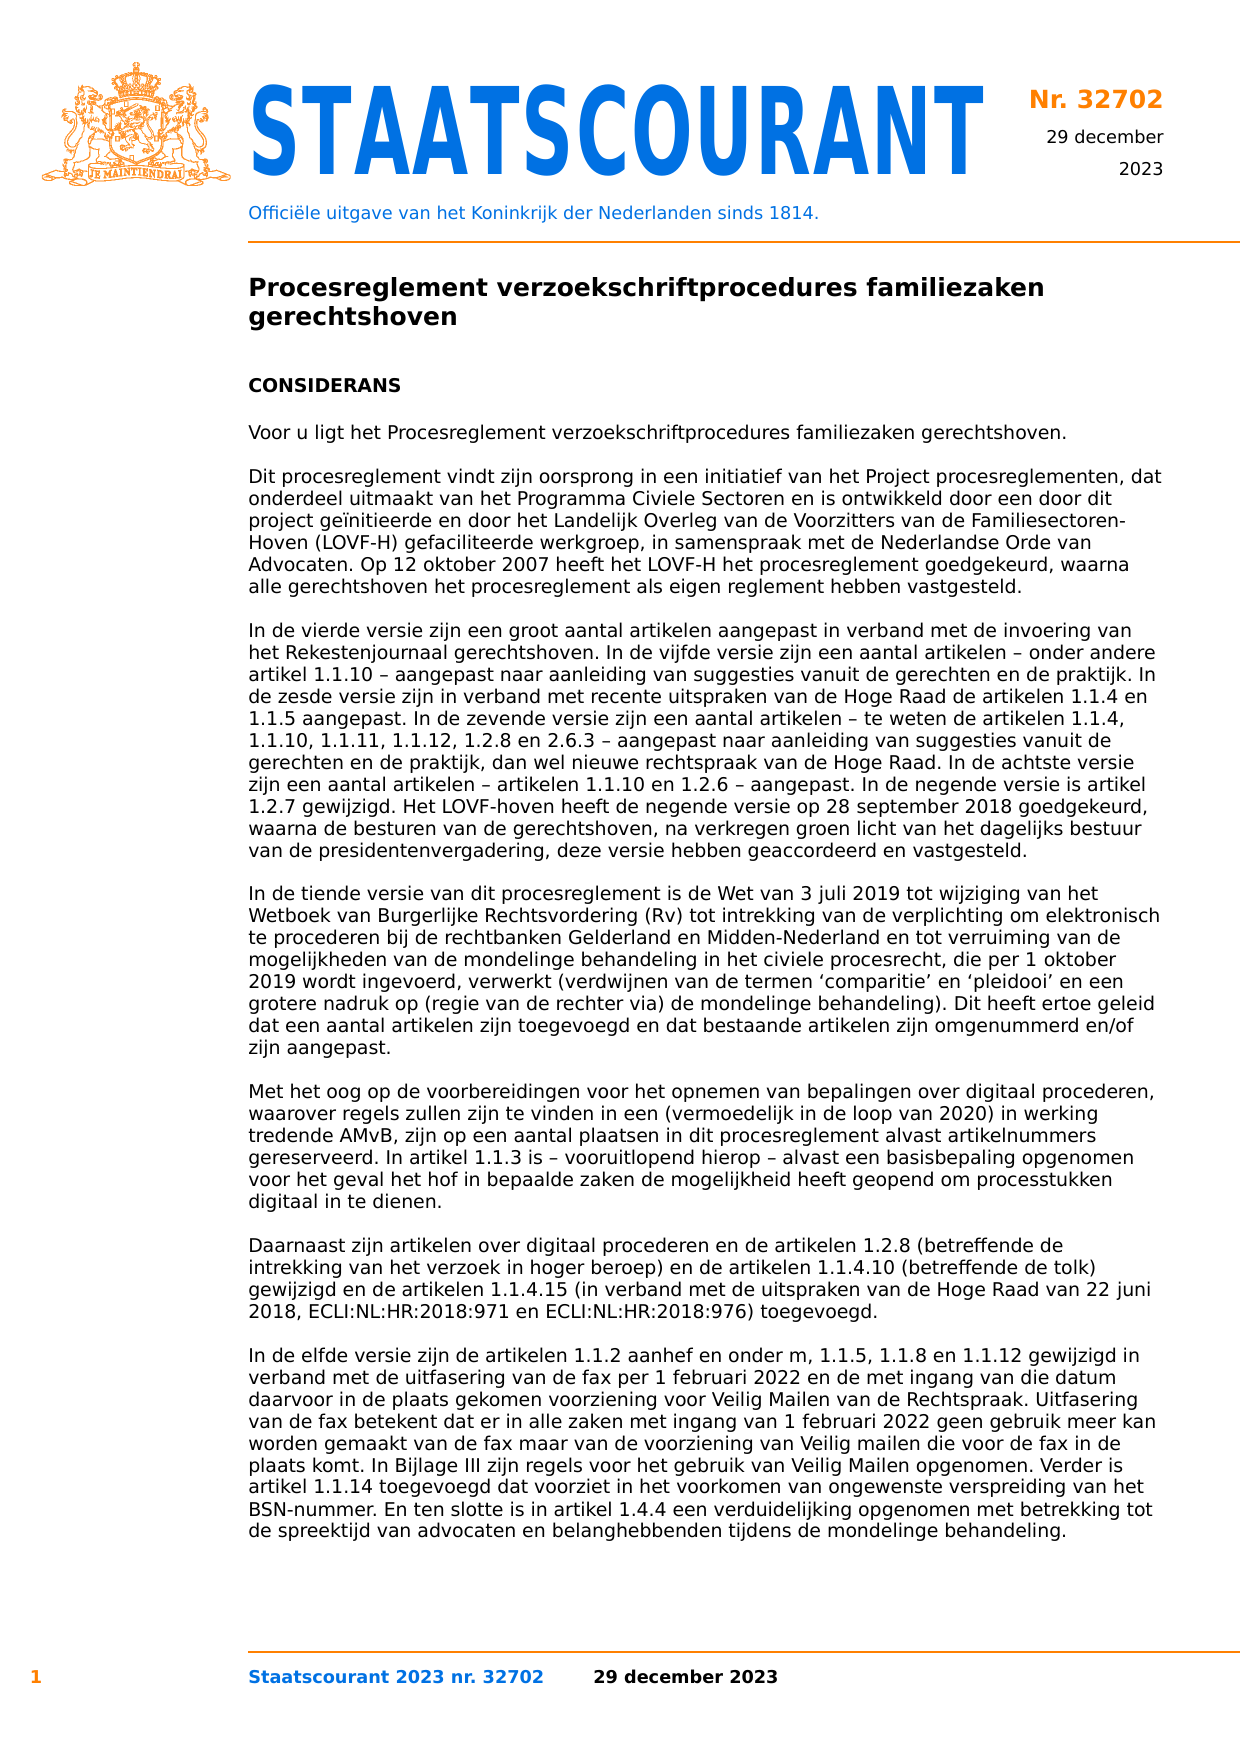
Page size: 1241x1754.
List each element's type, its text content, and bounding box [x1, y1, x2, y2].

table_header STAATSCOURANT [248, 62, 998, 203]
table_header [25, 62, 248, 241]
subtitle CONSIDERANS [248, 375, 1163, 397]
table_cell 29 december [998, 121, 1240, 153]
text In de vierde versie zijn een groot aantal artikelen aangepast in verband met de invoering van het Rekestenjournaal gerechtshoven. In de vijfde versie zijn een aantal artikelen – onder andere artikel 1.1.10 – aangepast naar aanleiding van suggesties vanuit de gerechten en de praktijk. In de zesde versie zijn in verband met recente uitspraken van de Hoge Raad de artikelen 1.1.4 en 1.1.5 aangepast. In de zevende versie zijn een aantal artikelen – te weten de artikelen 1.1.4, 1.1.10, 1.1.11, 1.1.12, 1.2.8 en 2.6.3 – aangepast naar aanleiding van suggesties vanuit de gerechten en de praktijk, dan wel nieuwe rechtspraak van de Hoge Raad. In de achtste versie zijn een aantal artikelen – artikelen 1.1.10 en 1.2.6 – aangepast. In de negende versie is artikel 1.2.7 gewijzigd. Het LOVF-hoven heeft de negende versie op 28 september 2018 goedgekeurd, waarna de besturen van de gerechtshoven, na verkregen groen licht van het dagelijks bestuur van de presidentenvergadering, deze versie hebben geaccordeerd en vastgesteld. [248, 620, 1163, 861]
text Met het oog op de voorbereidingen voor het opnemen van bepalingen over digitaal procederen, waarover regels zullen zijn te vinden in een (vermoedelijk in de loop van 2020) in werking tredende AMvB, zijn op een aantal plaatsen in dit procesreglement alvast artikelnummers gereserveerd. In artikel 1.1.3 is – vooruitlopend hierop – alvast een basisbepaling opgenomen voor het geval het hof in bepaalde zaken de mogelijkheid heeft geopend om processtukken digitaal in te dienen. [248, 1081, 1163, 1213]
subtitle Procesreglement verzoekschriftprocedures familiezaken gerechtshoven [248, 273, 1163, 331]
text In de elfde versie zijn de artikelen 1.1.2 aanhef en onder m, 1.1.5, 1.1.8 en 1.1.12 gewijzigd in verband met de uitfasering van de fax per 1 februari 2022 en de met ingang van die datum daarvoor in de plaats gekomen voorziening voor Veilig Mailen van de Rechtspraak. Uitfasering van de fax betekent dat er in alle zaken met ingang van 1 februari 2022 geen gebruik meer kan worden gemaakt van de fax maar van de voorziening van Veilig mailen die voor de fax in de plaats komt. In Bijlage III zijn regels voor het gebruik van Veilig Mailen opgenomen. Verder is artikel 1.1.14 toegevoegd dat voorziet in het voorkomen van ongewenste verspreiding van het BSN-nummer. En ten slotte is in artikel 1.4.4 een verduidelijking opgenomen met betrekking tot de spreektijd van advocaten en belanghebbenden tijdens de mondelinge behandeling. [248, 1344, 1163, 1542]
text In de tiende versie van dit procesreglement is de Wet van 3 juli 2019 tot wijziging van het Wetboek van Burgerlijke Rechtsvordering (Rv) tot intrekking van de verplichting om elektronisch te procederen bij de rechtbanken Gelderland en Midden-Nederland en tot verruiming van de mogelijkheden van de mondelinge behandeling in het civiele procesrecht, die per 1 oktober 2019 wordt ingevoerd, verwerkt (verdwijnen van de termen ‘comparitie’ en ‘pleidooi’ en een grotere nadruk op (regie van de rechter via) de mondelinge behandeling). Dit heeft ertoe geleid dat een aantal artikelen zijn toegevoegd en dat bestaande artikelen zijn omgenummerd en/of zijn aangepast. [248, 883, 1163, 1059]
text Voor u ligt het Procesreglement verzoekschriftprocedures familiezaken gerechtshoven. [248, 422, 1163, 444]
table_header Nr. 32702 [998, 62, 1240, 121]
table_cell Officiële uitgave van het Koninkrijk der Nederlanden sinds 1814. [248, 203, 1240, 241]
picture [41, 62, 231, 186]
table_cell 2023 [998, 153, 1240, 203]
text Daarnaast zijn artikelen over digitaal procederen en de artikelen 1.2.8 (betreffende de intrekking van het verzoek in hoger beroep) en de artikelen 1.1.4.10 (betreffende de tolk) gewijzigd en de artikelen 1.1.4.15 (in verband met de uitspraken van de Hoge Raad van 22 juni 2018, ECLI:NL:HR:2018:971 en ECLI:NL:HR:2018:976) toegevoegd. [248, 1235, 1163, 1323]
text Dit procesreglement vindt zijn oorsprong in een initiatief van het Project procesreglementen, dat onderdeel uitmaakt van het Programma Civiele Sectoren en is ontwikkeld door een door dit project geïnitieerde en door het Landelijk Overleg van de Voorzitters van de Familiesectoren-Hoven (LOVF-H) gefaciliteerde werkgroep, in samenspraak met de Nederlandse Orde van Advocaten. Op 12 oktober 2007 heeft het LOVF-H het procesreglement goedgekeurd, waarna alle gerechtshoven het procesreglement als eigen reglement hebben vastgesteld. [248, 466, 1163, 598]
